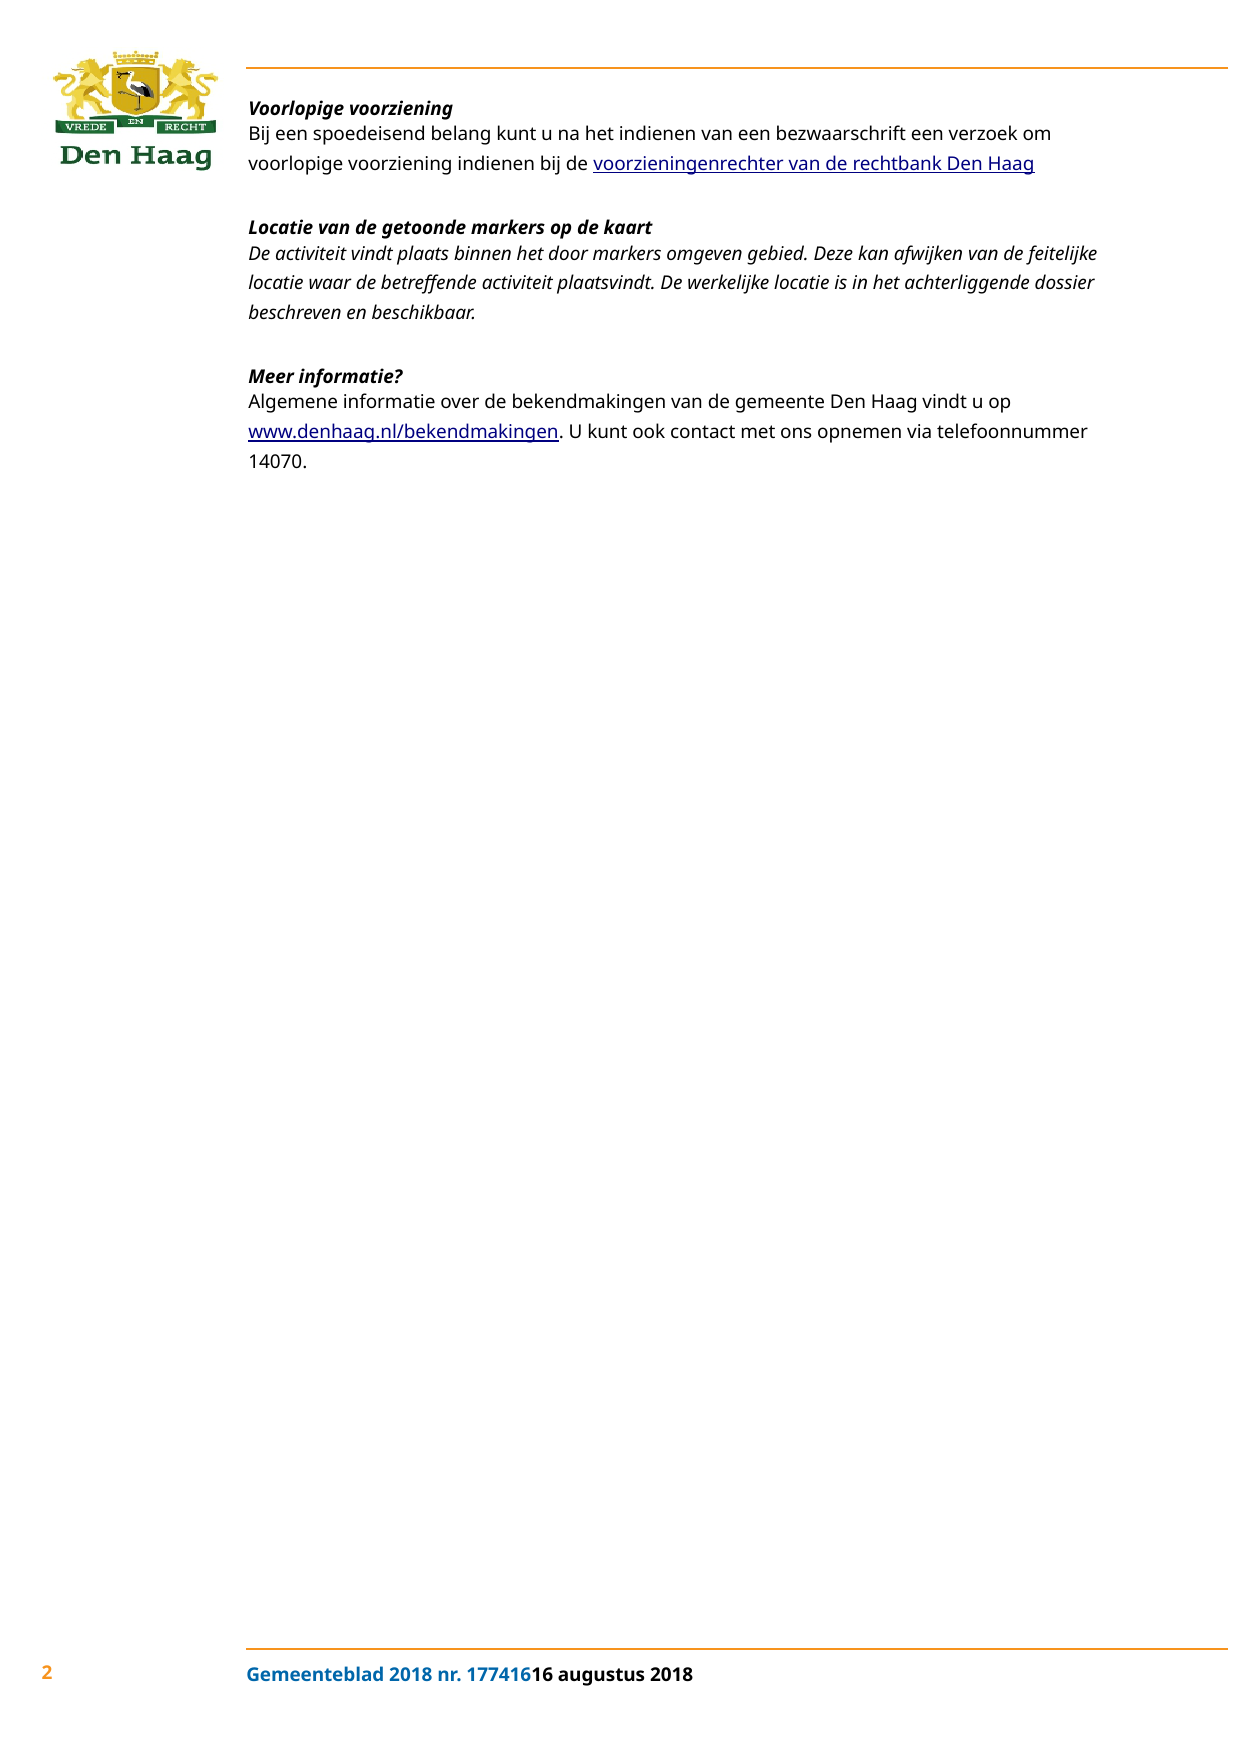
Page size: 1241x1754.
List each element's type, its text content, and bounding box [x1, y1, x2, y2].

text Locatie van de getoonde markers op de kaart [248, 214, 1152, 240]
text De activiteit vindt plaats binnen het door markers omgeven gebied. Deze kan afwijken van de feitelijke locatie waar de betreffende activiteit plaatsvindt. De werkelijke locatie is in het achterliggende dossier beschreven en beschikbaar. [248, 240, 1152, 325]
text Voorlopige voorziening [248, 95, 1152, 121]
text Bij een spoedeisend belang kunt u na het indienen van een bezwaarschrift een verzoek om voorlopige voorziening indienen bij de voorzieningenrechter van de rechtbank Den Haag [248, 121, 1152, 176]
picture [41, 47, 231, 172]
text Algemene informatie over de bekendmakingen van de gemeente Den Haag vindt u op www.denhaag.nl/bekendmakingen. U kunt ook contact met ons opnemen via telefoonnummer 14070. [248, 389, 1152, 473]
text Meer informatie? [248, 363, 1152, 389]
